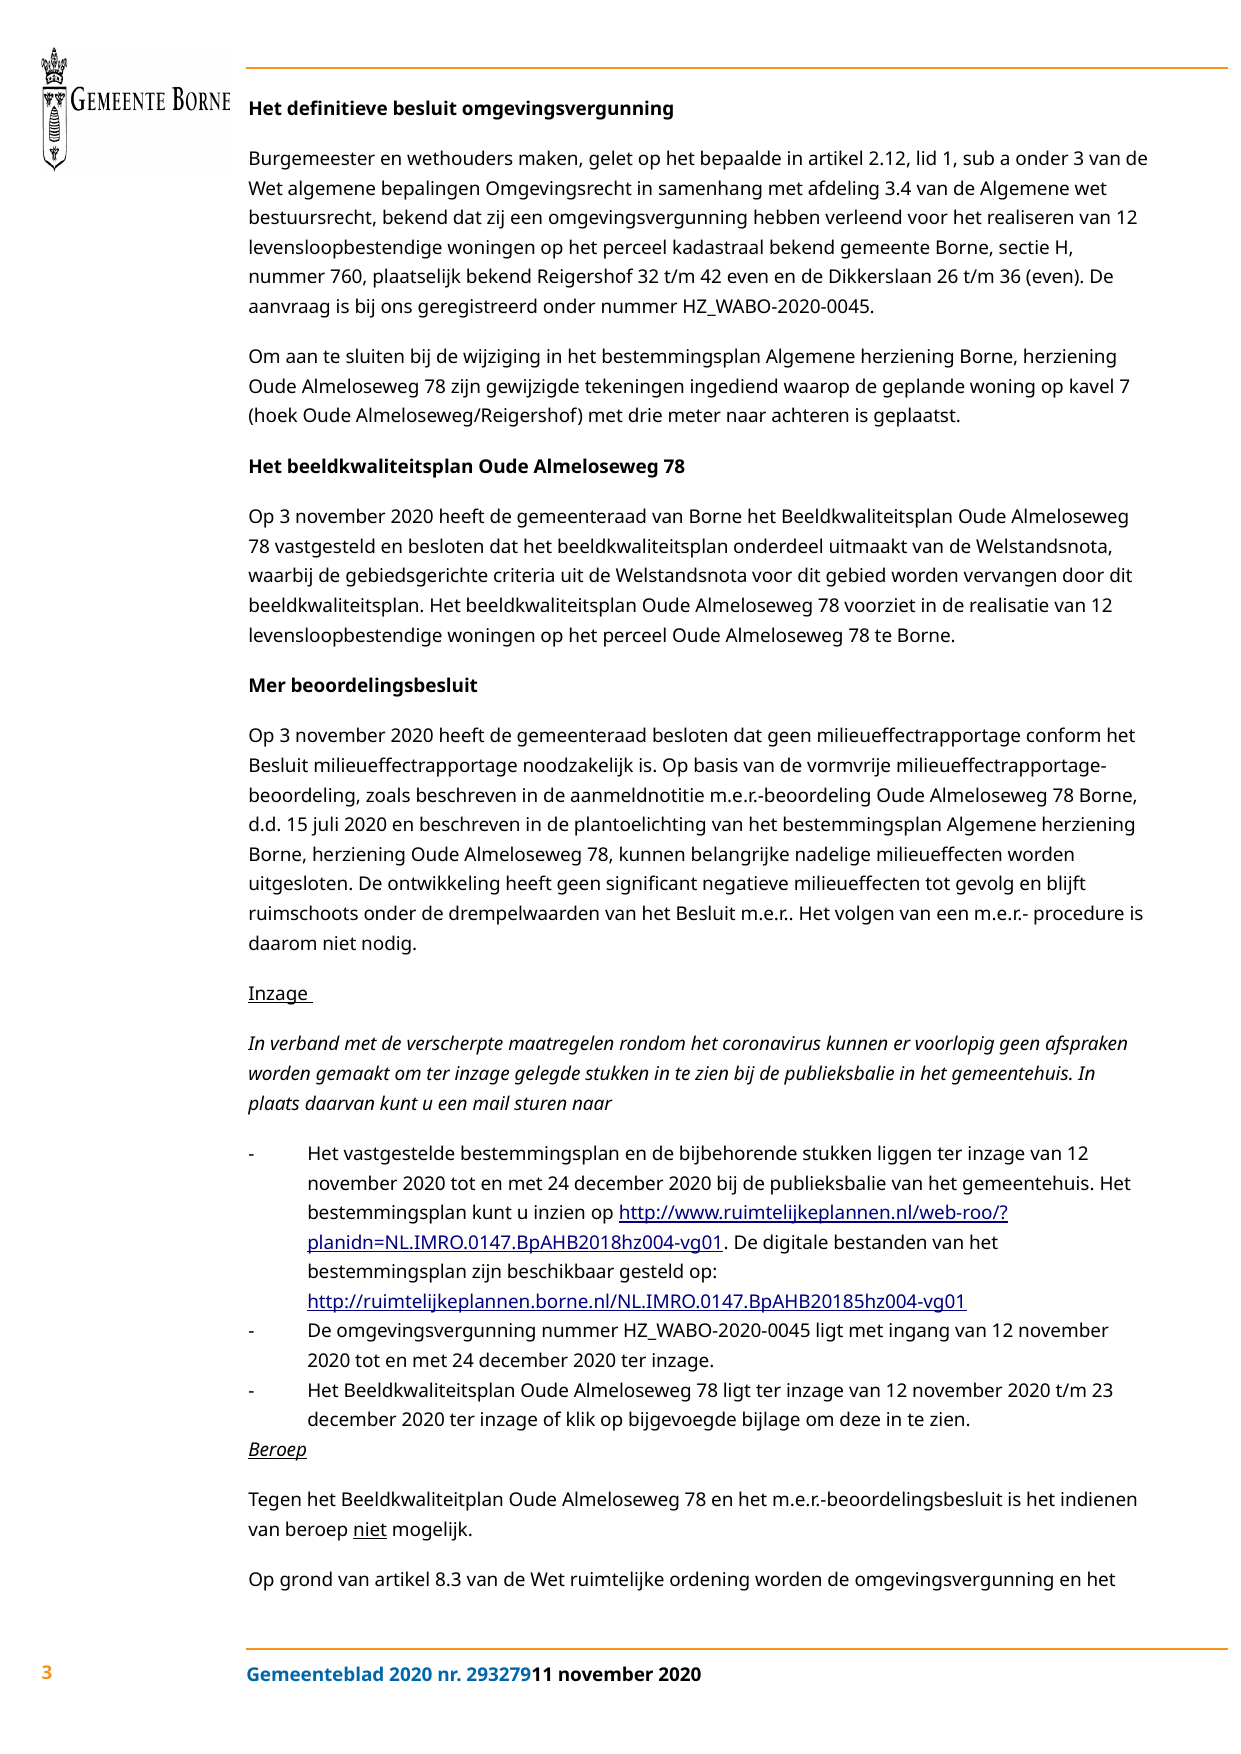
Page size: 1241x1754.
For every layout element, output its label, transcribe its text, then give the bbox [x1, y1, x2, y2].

picture [41, 47, 231, 172]
text In verband met de verscherpte maatregelen rondom het coronavirus kunnen er voorlopig geen afspraken worden gemaakt om ter inzage gelegde stukken in te zien bij de publieksbalie in het gemeentehuis. In plaats daarvan kunt u een mail sturen naar [248, 1031, 1152, 1116]
text Het definitieve besluit omgevingsvergunning [248, 95, 1152, 121]
text Op grond van artikel 8.3 van de Wet ruimtelijke ordening worden de omgevingsvergunning en het [248, 1566, 1152, 1592]
text Tegen het Beeldkwaliteitplan Oude Almeloseweg 78 en het m.e.r.-beoordelingsbesluit is het indienen van beroep niet mogelijk. [248, 1486, 1152, 1542]
text Om aan te sluiten bij de wijziging in het bestemmingsplan Algemene herziening Borne, herziening Oude Almeloseweg 78 zijn gewijzigde tekeningen ingediend waarop de geplande woning op kavel 7 (hoek Oude Almeloseweg/Reigershof) met drie meter naar achteren is geplaatst. [248, 343, 1152, 428]
text Burgemeester en wethouders maken, gelet op het bepaalde in artikel 2.12, lid 1, sub a onder 3 van de Wet algemene bepalingen Omgevingsrecht in samenhang met afdeling 3.4 van de Algemene wet bestuursrecht, bekend dat zij een omgevingsvergunning hebben verleend voor het realiseren van 12 levensloopbestendige woningen op het perceel kadastraal bekend gemeente Borne, sectie H, nummer 760, plaatselijk bekend Reigershof 32 t/m 42 even en de Dikkerslaan 26 t/m 36 (even). De aanvraag is bij ons geregistreerd onder nummer HZ_WABO-2020-0045. [248, 145, 1152, 319]
text Mer beoordelingsbesluit [248, 672, 1152, 698]
text Het beeldkwaliteitsplan Oude Almeloseweg 78 [248, 453, 1152, 479]
list Het vastgestelde bestemmingsplan en de bijbehorende stukken liggen ter inzage van 12 november 2020 tot en met 24 december 2020 bij de publieksbalie van het gemeentehuis. Het bestemmingsplan kunt u inzien op http://www.ruimtelijkeplannen.nl/web-roo/?planidn=NL.IMRO.0147.BpAHB2018hz004-vg01. De digitale bestanden van het bestemmingsplan zijn beschikbaar gesteld op: http://ruimtelijkeplannen.borne.nl/NL.IMRO.0147.BpAHB20185hz004-vg01 [248, 1140, 1152, 1314]
text Inzage [248, 980, 1152, 1006]
text Op 3 november 2020 heeft de gemeenteraad besloten dat geen milieueffectrapportage conform het Besluit milieueffectrapportage noodzakelijk is. Op basis van de vormvrije milieueffectrapportage-beoordeling, zoals beschreven in de aanmeldnotitie m.e.r.-beoordeling Oude Almeloseweg 78 Borne, d.d. 15 juli 2020 en beschreven in de plantoelichting van het bestemmingsplan Algemene herziening Borne, herziening Oude Almeloseweg 78, kunnen belangrijke nadelige milieueffecten worden uitgesloten. De ontwikkeling heeft geen significant negatieve milieueffecten tot gevolg en blijft ruimschoots onder de drempelwaarden van het Besluit m.e.r.. Het volgen van een m.e.r.- procedure is daarom niet nodig. [248, 723, 1152, 956]
list Het Beeldkwaliteitsplan Oude Almeloseweg 78 ligt ter inzage van 12 november 2020 t/m 23 december 2020 ter inzage of klik op bijgevoegde bijlage om deze in te zien. [248, 1377, 1152, 1432]
text Beroep [248, 1436, 1152, 1462]
list De omgevingsvergunning nummer HZ_WABO-2020-0045 ligt met ingang van 12 november 2020 tot en met 24 december 2020 ter inzage. [248, 1318, 1152, 1373]
text Op 3 november 2020 heeft de gemeenteraad van Borne het Beeldkwaliteitsplan Oude Almeloseweg 78 vastgesteld en besloten dat het beeldkwaliteitsplan onderdeel uitmaakt van de Welstandsnota, waarbij de gebiedsgerichte criteria uit de Welstandsnota voor dit gebied worden vervangen door dit beeldkwaliteitsplan. Het beeldkwaliteitsplan Oude Almeloseweg 78 voorziet in de realisatie van 12 levensloopbestendige woningen op het perceel Oude Almeloseweg 78 te Borne. [248, 503, 1152, 648]
